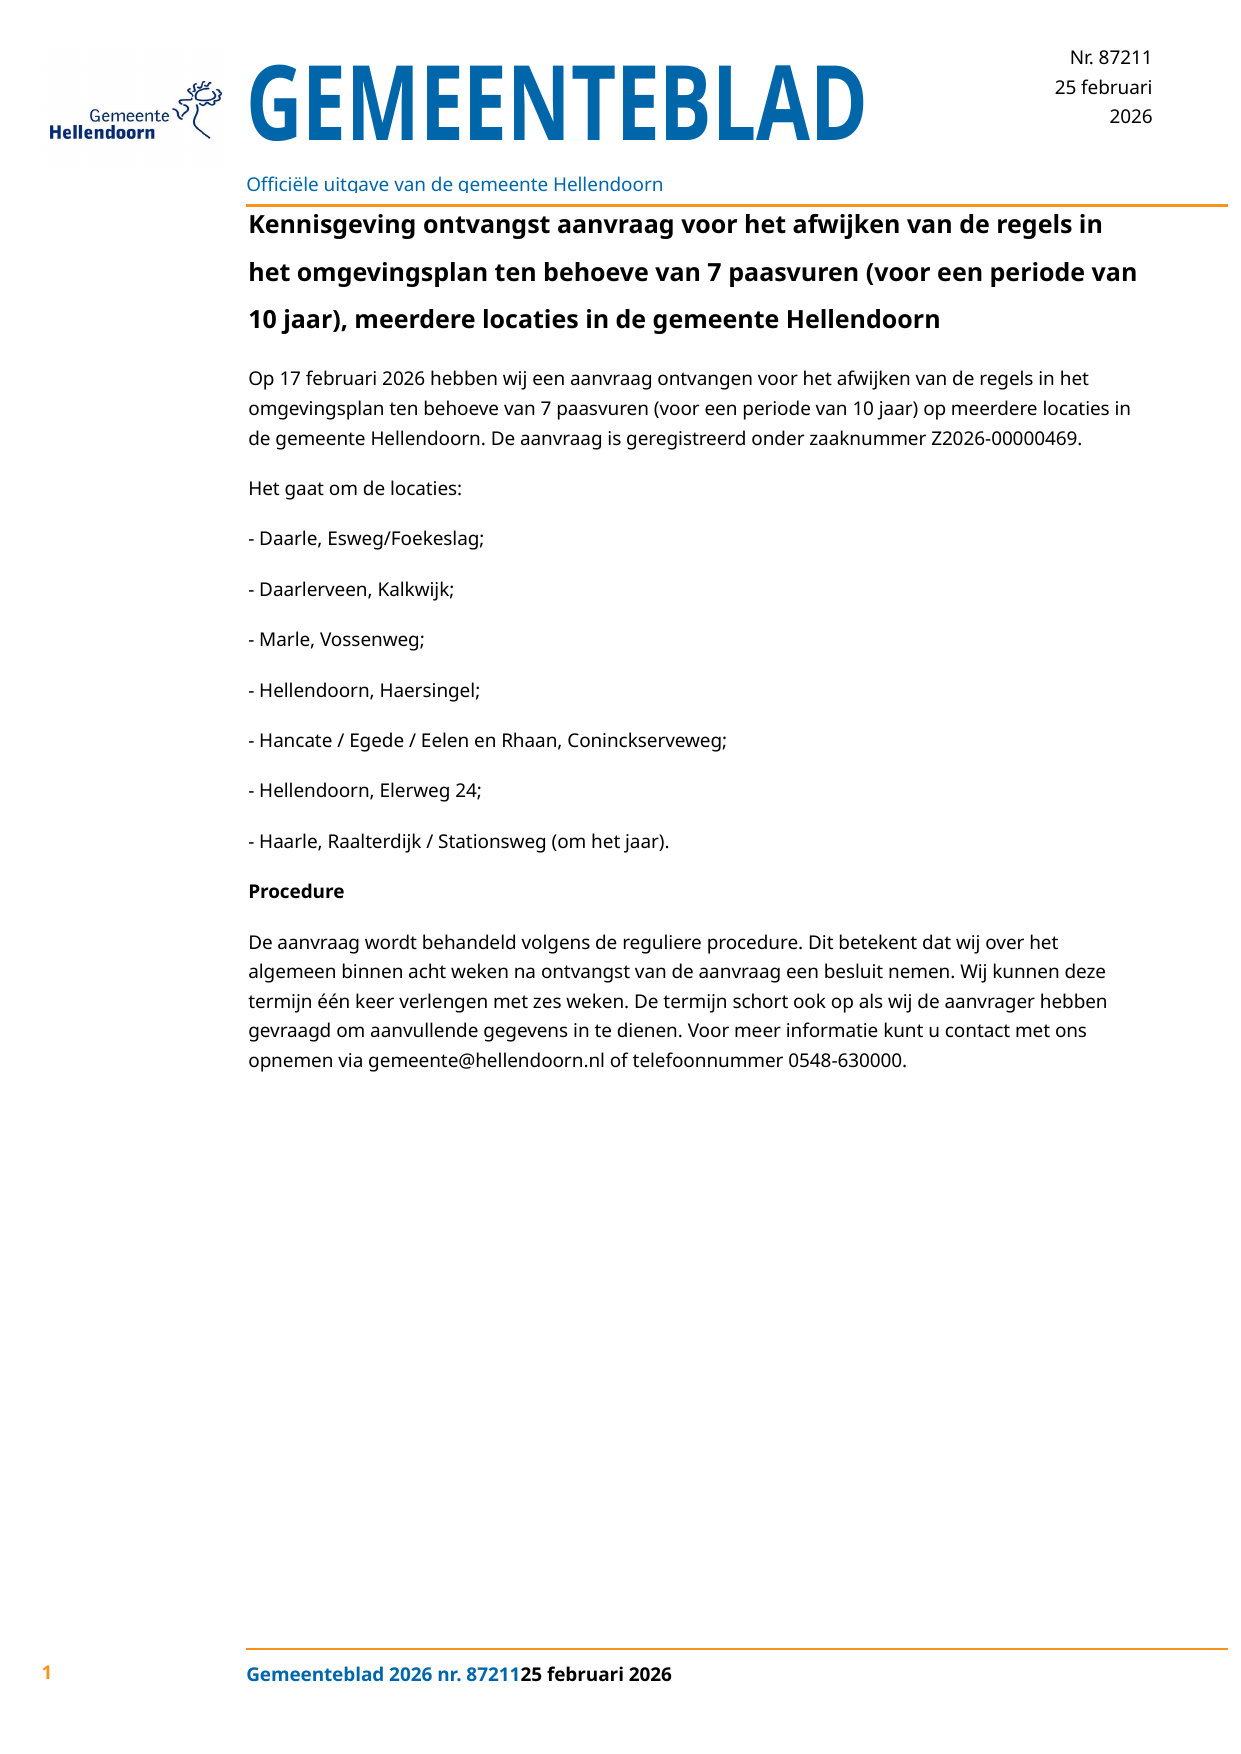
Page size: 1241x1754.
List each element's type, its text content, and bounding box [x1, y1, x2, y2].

text - Hellendoorn, Haersingel; [248, 677, 1152, 702]
text - Daarlerveen, Kalkwijk; [248, 576, 1152, 602]
text - Daarle, Esweg/Foekeslag; [248, 526, 1152, 551]
text De aanvraag wordt behandeld volgens de reguliere procedure. Dit betekent dat wij over het algemeen binnen acht weken na ontvangst van de aanvraag een besluit nemen. Wij kunnen deze termijn één keer verlengen met zes weken. De termijn schort ook op als wij de aanvrager hebben gevraagd om aanvullende gegevens in te dienen. Voor meer informatie kunt u contact met ons opnemen via gemeente@hellendoorn.nl of telefoonnummer 0548-630000. [248, 929, 1152, 1073]
text Op 17 februari 2026 hebben wij een aanvraag ontvangen voor het afwijken van de regels in het omgevingsplan ten behoeve van 7 paasvuren (voor een periode van 10 jaar) op meerdere locaties in de gemeente Hellendoorn. De aanvraag is geregistreerd onder zaaknummer Z2026-00000469. [248, 366, 1152, 450]
text - Hancate / Egede / Eelen en Rhaan, Coninckserveweg; [248, 727, 1152, 753]
text - Hellendoorn, Elerweg 24; [248, 778, 1152, 803]
text Het gaat om de locaties: [248, 475, 1152, 501]
text Procedure [248, 878, 1152, 904]
picture [41, 47, 231, 172]
text - Marle, Vossenweg; [248, 626, 1152, 652]
text Kennisgeving ontvangst aanvraag voor het afwijken van de regels in het omgevingsplan ten behoeve van 7 paasvuren (voor een periode van 10 jaar), meerdere locaties in de gemeente Hellendoorn [248, 207, 1152, 336]
text - Haarle, Raalterdijk / Stationsweg (om het jaar). [248, 828, 1152, 854]
